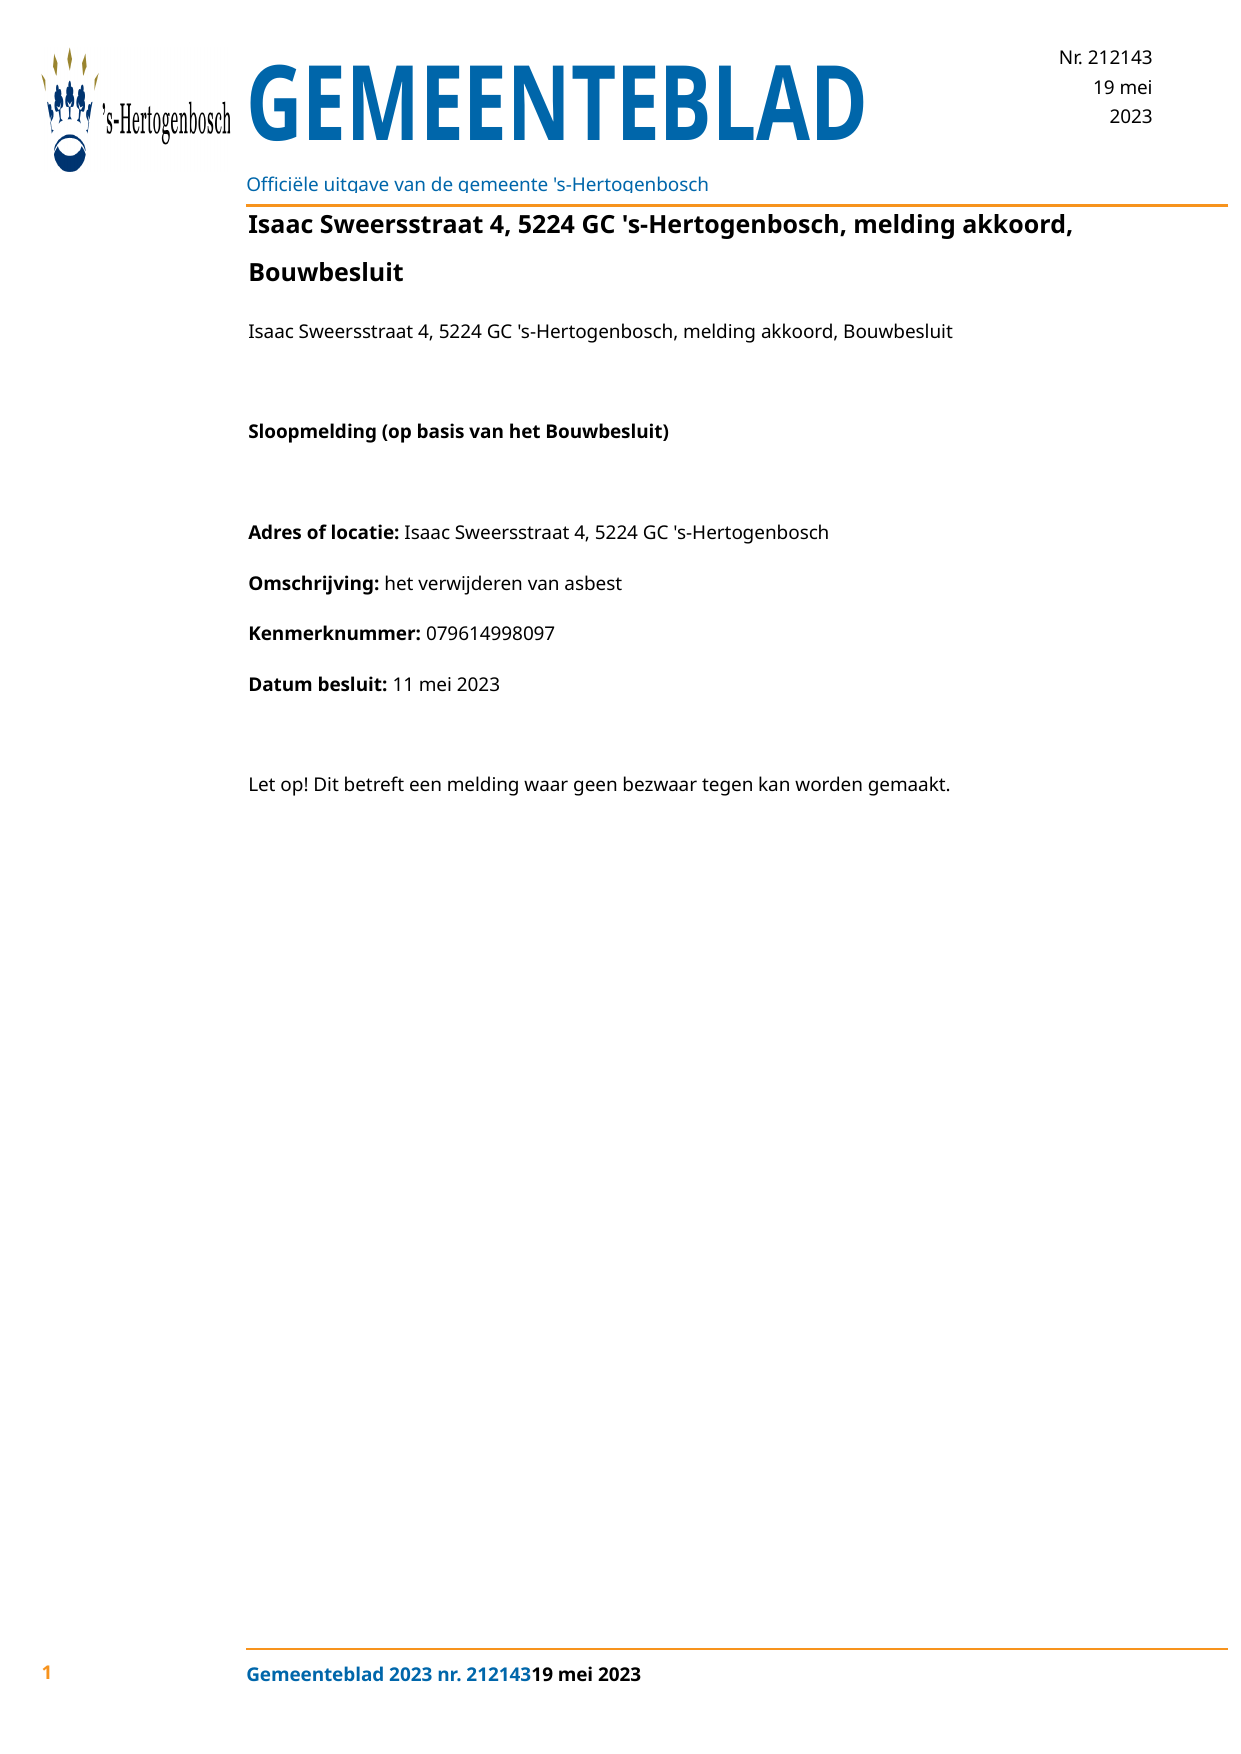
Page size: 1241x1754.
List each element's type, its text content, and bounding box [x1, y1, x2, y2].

text Adres of locatie: Isaac Sweersstraat 4, 5224 GC 's-Hertogenbosch [248, 519, 1152, 545]
text Let op! Dit betreft een melding waar geen bezwaar tegen kan worden gemaakt. [248, 772, 1152, 797]
text Kenmerknummer: 079614998097 [248, 620, 1152, 646]
picture [41, 47, 231, 172]
text Omschrijving: het verwijderen van asbest [248, 570, 1152, 596]
text Isaac Sweersstraat 4, 5224 GC 's-Hertogenbosch, melding akkoord, Bouwbesluit [248, 318, 1152, 344]
text Datum besluit: 11 mei 2023 [248, 671, 1152, 697]
text Isaac Sweersstraat 4, 5224 GC 's-Hertogenbosch, melding akkoord, Bouwbesluit [248, 207, 1152, 288]
text Sloopmelding (op basis van het Bouwbesluit) [248, 419, 1152, 444]
